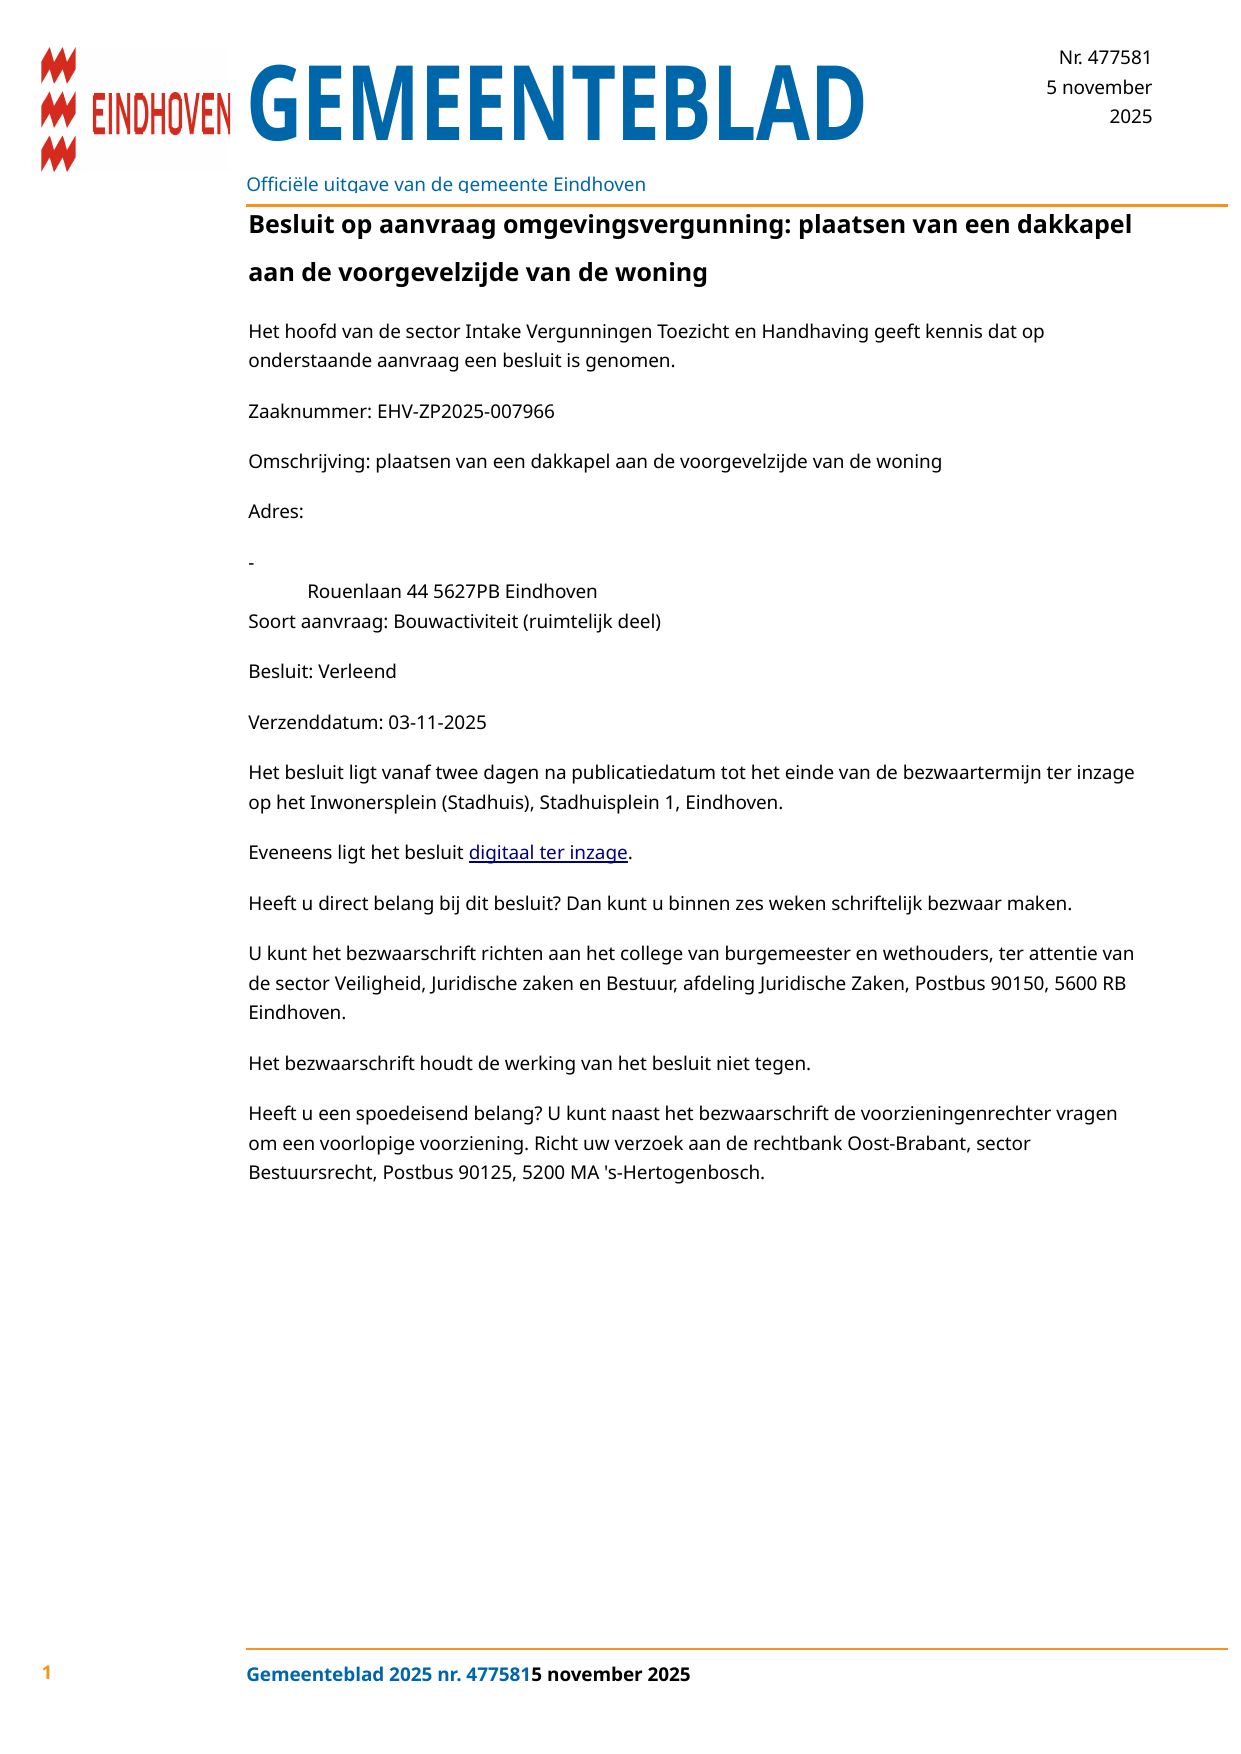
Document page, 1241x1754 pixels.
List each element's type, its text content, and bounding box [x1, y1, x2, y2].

text Verzenddatum: 03-11-2025 [248, 709, 1152, 735]
text Omschrijving: plaatsen van een dakkapel aan de voorgevelzijde van de woning [248, 448, 1152, 474]
text Eveneens ligt het besluit digitaal ter inzage. [248, 839, 1152, 865]
text U kunt het bezwaarschrift richten aan het college van burgemeester en wethouders, ter attentie van de sector Veiligheid, Juridische zaken en Bestuur, afdeling Juridische Zaken, Postbus 90150, 5600 RB Eindhoven. [248, 940, 1152, 1025]
text Heeft u een spoedeisend belang? U kunt naast het bezwaarschrift de voorzieningenrechter vragen om een voorlopige voorziening. Richt uw verzoek aan de rechtbank Oost-Brabant, sector Bestuursrecht, Postbus 90125, 5200 MA 's-Hertogenbosch. [248, 1100, 1152, 1185]
picture [41, 47, 231, 172]
text Het hoofd van de sector Intake Vergunningen Toezicht en Handhaving geeft kennis dat op onderstaande aanvraag een besluit is genomen. [248, 318, 1152, 373]
text Besluit: Verleend [248, 659, 1152, 684]
text Besluit op aanvraag omgevingsvergunning: plaatsen van een dakkapel aan de voorgevelzijde van de woning [248, 207, 1152, 288]
text Het bezwaarschrift houdt de werking van het besluit niet tegen. [248, 1050, 1152, 1076]
text Heeft u direct belang bij dit besluit? Dan kunt u binnen zes weken schriftelijk bezwaar maken. [248, 890, 1152, 916]
text Soort aanvraag: Bouwactiviteit (ruimtelijk deel) [248, 608, 1152, 634]
text Het besluit ligt vanaf twee dagen na publicatiedatum tot het einde van de bezwaartermijn ter inzage op het Inwonersplein (Stadhuis), Stadhuisplein 1, Eindhoven. [248, 759, 1152, 815]
text Zaaknummer: EHV-ZP2025-007966 [248, 398, 1152, 424]
text Adres: [248, 499, 1152, 524]
list Rouenlaan 44 5627PB Eindhoven [248, 579, 1152, 604]
